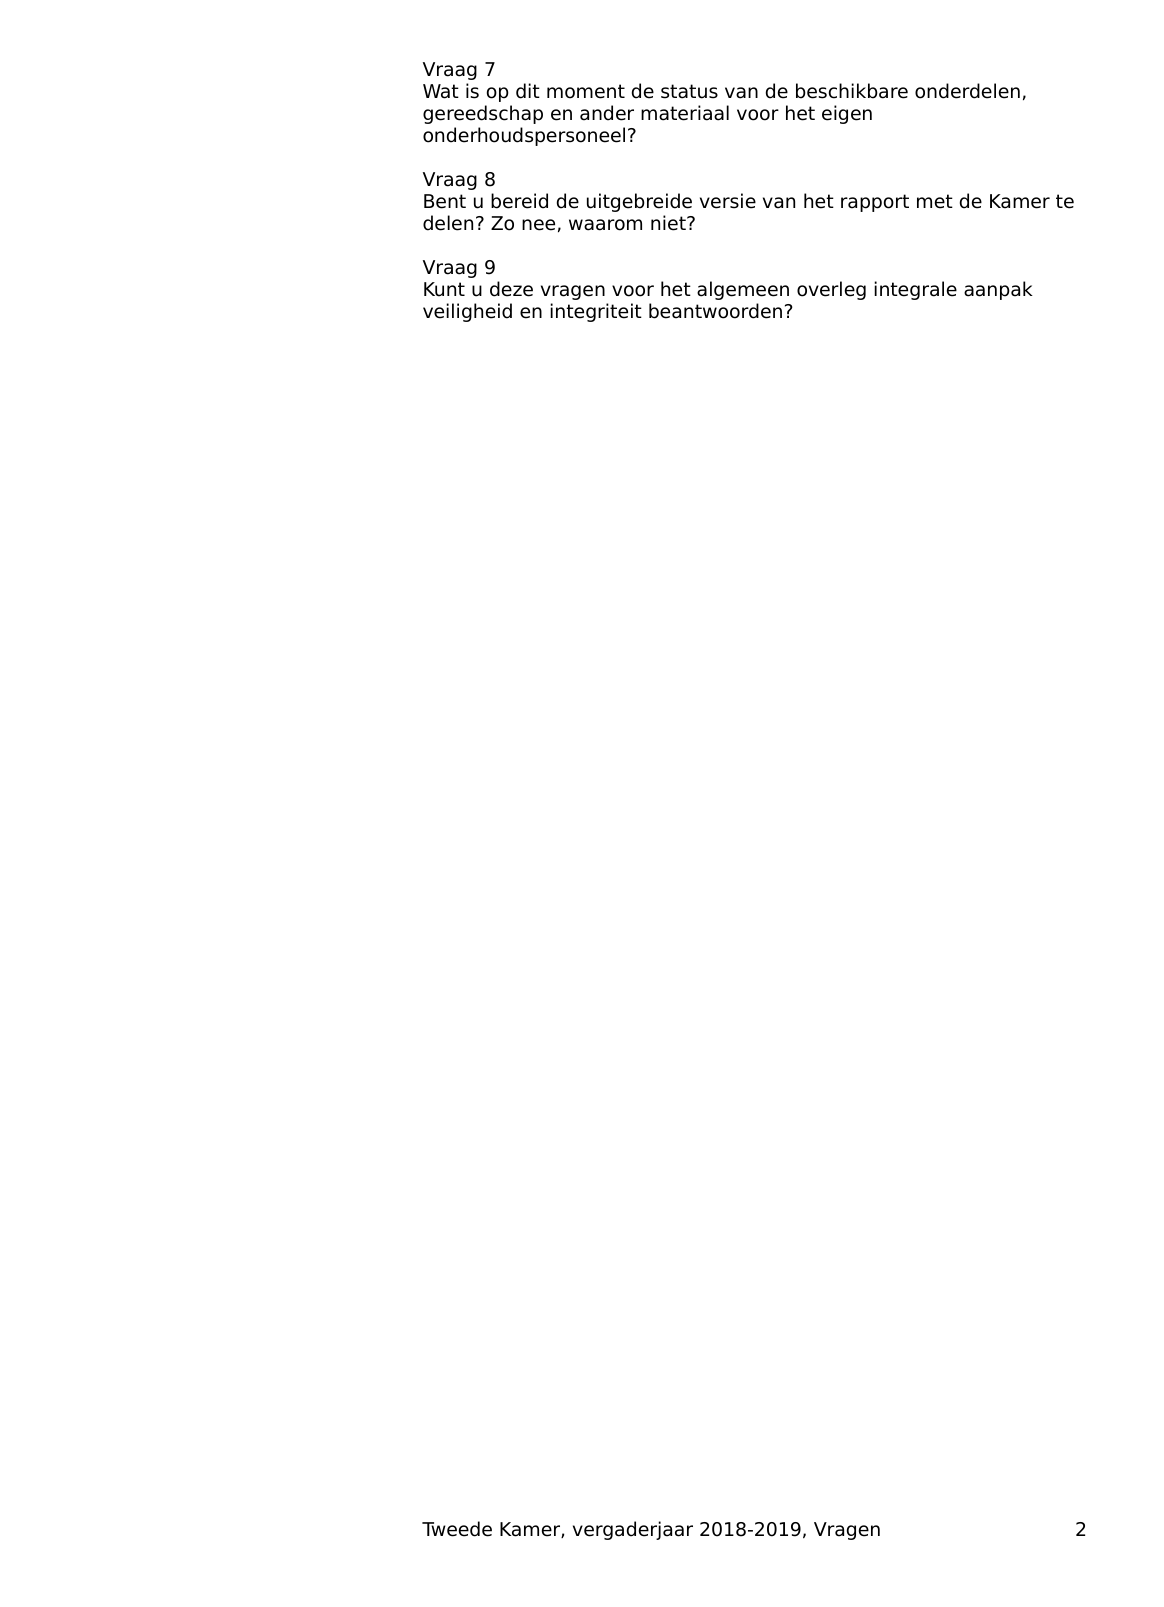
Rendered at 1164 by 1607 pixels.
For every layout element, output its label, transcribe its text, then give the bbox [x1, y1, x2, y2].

text Bent u bereid de uitgebreide versie van het rapport met de Kamer te delen? Zo nee, waarom niet? [422, 191, 1087, 235]
text Vraag 7 [422, 59, 1087, 81]
text Vraag 8 [422, 169, 1087, 191]
text Wat is op dit moment de status van de beschikbare onderdelen, gereedschap en ander materiaal voor het eigen onderhoudspersoneel? [422, 81, 1087, 147]
text Kunt u deze vragen voor het algemeen overleg integrale aanpak veiligheid en integriteit beantwoorden? [422, 279, 1087, 323]
text Vraag 9 [422, 257, 1087, 279]
